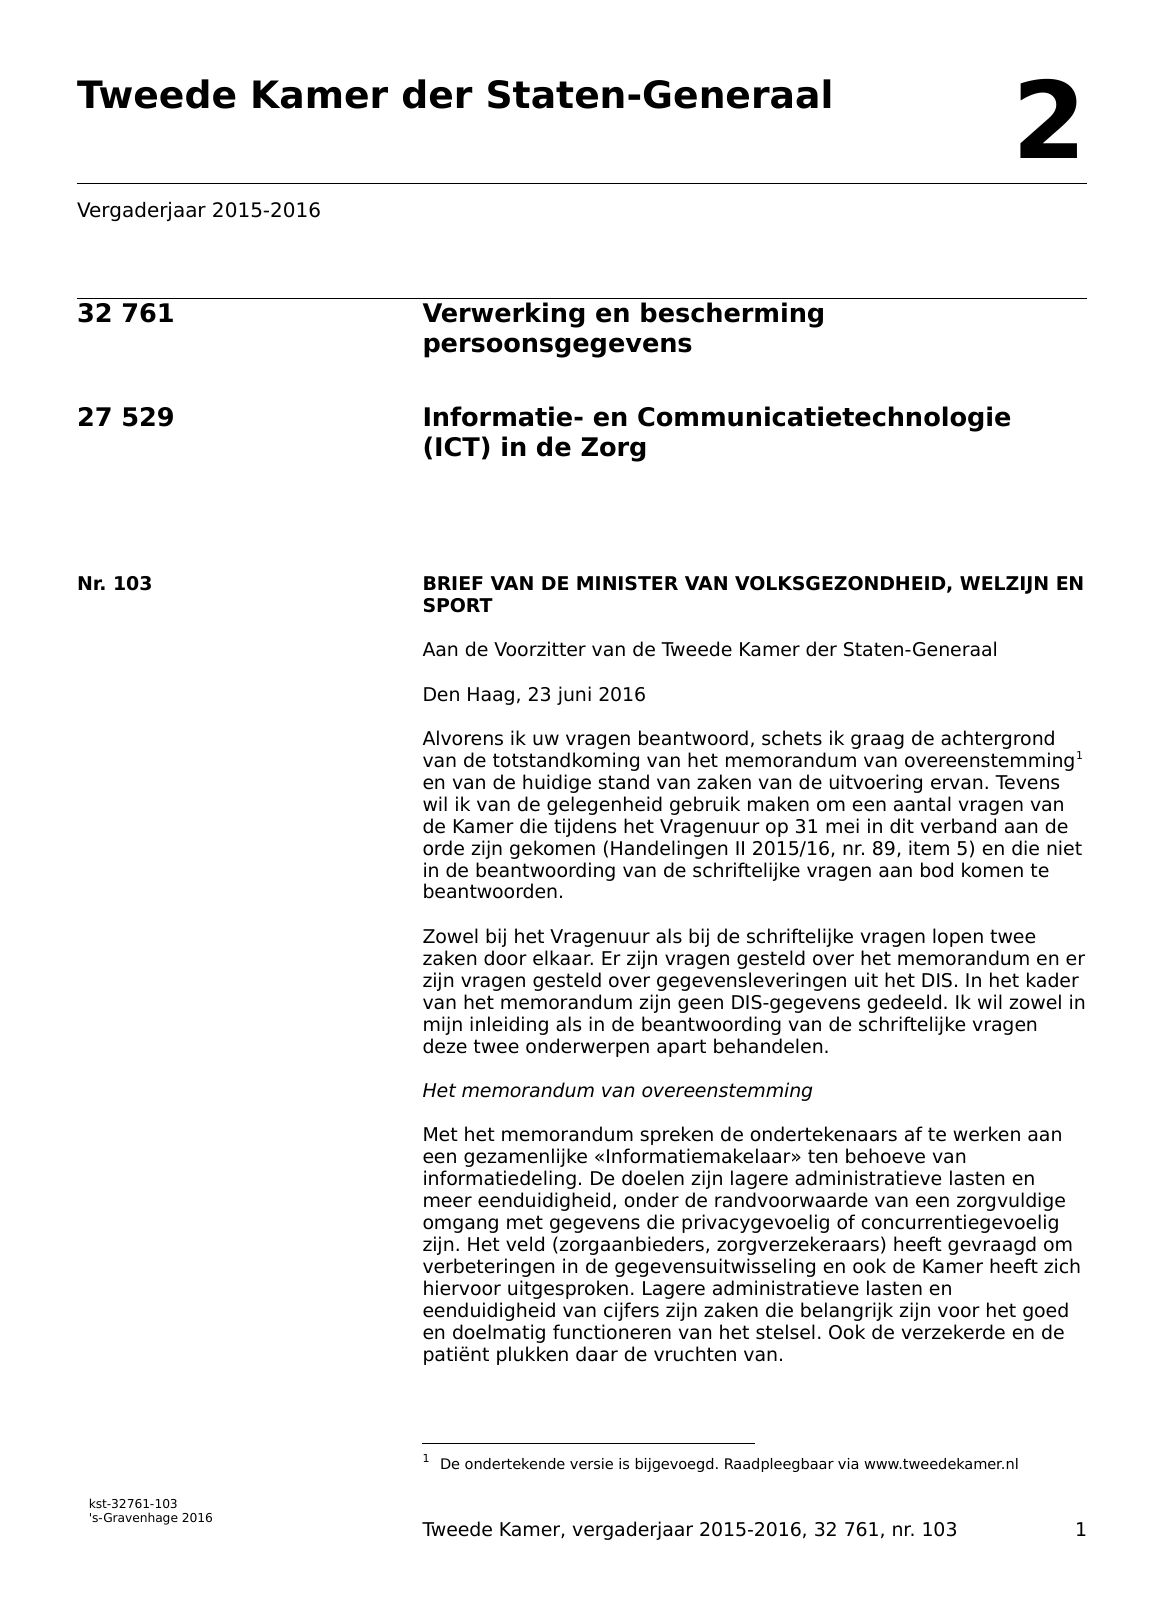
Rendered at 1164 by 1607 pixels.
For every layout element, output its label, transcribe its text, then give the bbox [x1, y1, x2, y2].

text De ondertekende versie is bijgevoegd. Raadpleegbaar via www.tweedekamer.nl [422, 1452, 1087, 1474]
subtitle 32 761 Verwerking en bescherming persoonsgegevens [77, 299, 1087, 358]
subtitle Het memorandum van overeenstemming [422, 1080, 1087, 1102]
text Met het memorandum spreken de ondertekenaars af te werken aan een gezamenlijke «Informatiemakelaar» ten behoeve van informatiedeling. De doelen zijn lagere administratieve lasten en meer eenduidigheid, onder de randvoorwaarde van een zorgvuldige omgang met gegevens die privacygevoelig of concurrentiegevoelig zijn. Het veld (zorgaanbieders, zorgverzekeraars) heeft gevraagd om verbeteringen in de gegevensuitwisseling en ook de Kamer heeft zich hiervoor uitgesproken. Lagere administratieve lasten en eenduidigheid van cijfers zijn zaken die belangrijk zijn voor het goed en doelmatig functioneren van het stelsel. Ook de verzekerde en de patiënt plukken daar de vruchten van. [422, 1124, 1087, 1366]
subtitle 27 529 Informatie- en Communicatietechnologie (ICT) in de Zorg [77, 403, 1087, 462]
table_header Tweede Kamer der Staten-Generaal [77, 59, 886, 183]
text Den Haag, 23 juni 2016 [422, 683, 1087, 705]
text Aan de Voorzitter van de Tweede Kamer der Staten-Generaal [422, 639, 1087, 661]
table_cell Vergaderjaar 2015-2016 [77, 184, 1087, 298]
text 's-Gravenhage 2016 [88, 1511, 323, 1525]
subtitle Nr. 103 BRIEF VAN DE MINISTER VAN VOLKSGEZONDHEID, WELZIJN EN SPORT [77, 573, 1087, 617]
text Zowel bij het Vragenuur als bij de schriftelijke vragen lopen twee zaken door elkaar. Er zijn vragen gesteld over het memorandum en er zijn vragen gesteld over gegevensleveringen uit het DIS. In het kader van het memorandum zijn geen DIS-gegevens gedeeld. Ik wil zowel in mijn inleiding als in de beantwoording van de schriftelijke vragen deze twee onderwerpen apart behandelen. [422, 926, 1087, 1057]
text kst-32761-103 [88, 1497, 323, 1511]
text Alvorens ik uw vragen beantwoord, schets ik graag de achtergrond van de totstandkoming van het memorandum van overeenstemming en van de huidige stand van zaken van de uitvoering ervan. Tevens wil ik van de gelegenheid gebruik maken om een aantal vragen van de Kamer die tijdens het Vragenuur op 31 mei in dit verband aan de orde zijn gekomen (Handelingen II 2015/16, nr. 89, item 5) en die niet in de beantwoording van de schriftelijke vragen aan bod komen te beantwoorden. [422, 728, 1087, 903]
table_header 2 [886, 59, 1087, 183]
